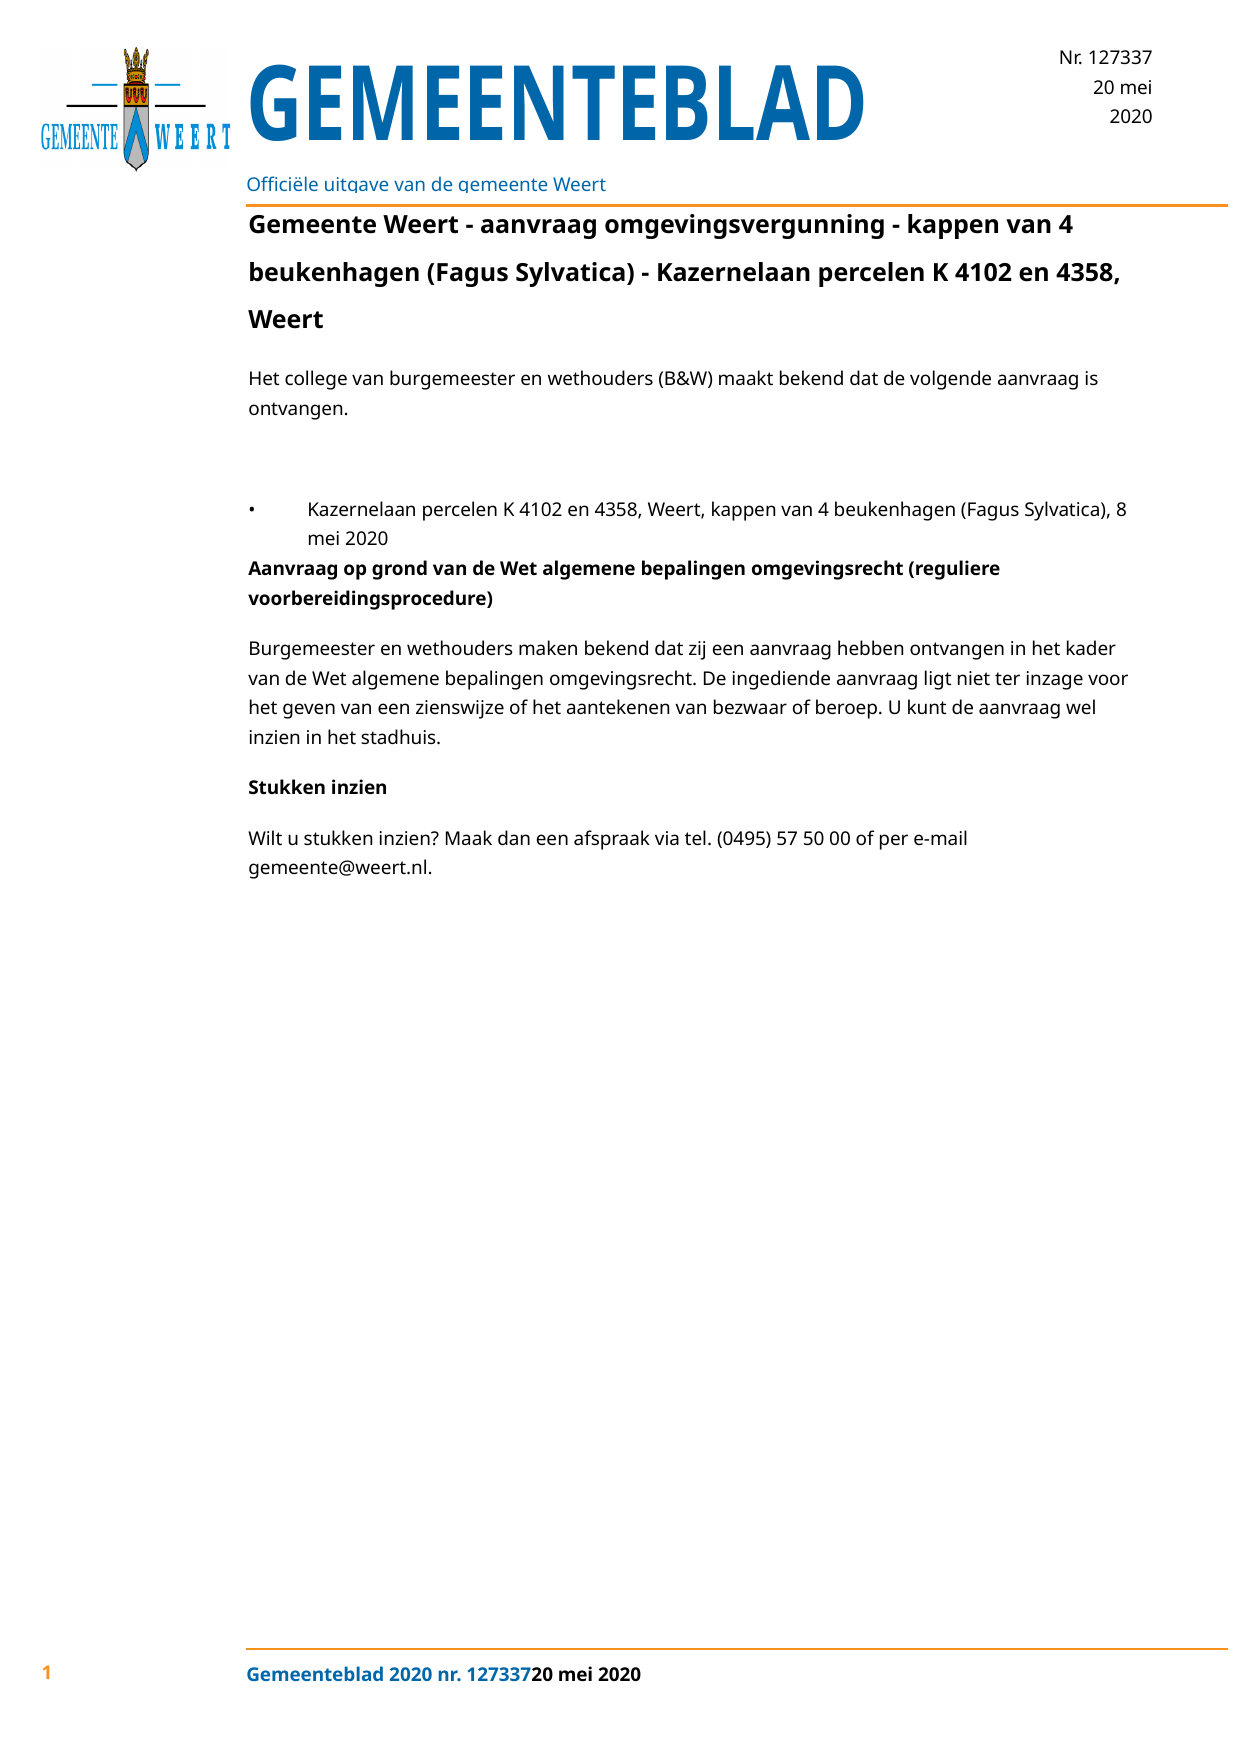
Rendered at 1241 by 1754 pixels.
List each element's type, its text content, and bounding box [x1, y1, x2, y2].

text Gemeente Weert - aanvraag omgevingsvergunning - kappen van 4 beukenhagen (Fagus Sylvatica) - Kazernelaan percelen K 4102 en 4358, Weert [248, 207, 1152, 336]
text Het college van burgemeester en wethouders (B&W) maakt bekend dat de volgende aanvraag is ontvangen. [248, 366, 1152, 421]
text Aanvraag op grond van de Wet algemene bepalingen omgevingsrecht (reguliere voorbereidingsprocedure) [248, 555, 1152, 610]
text Burgemeester en wethouders maken bekend dat zij een aanvraag hebben ontvangen in het kader van de Wet algemene bepalingen omgevingsrecht. De ingediende aanvraag ligt niet ter inzage voor het geven van een zienswijze of het aantekenen van bezwaar of beroep. U kunt de aanvraag wel inzien in het stadhuis. [248, 635, 1152, 749]
list Kazernelaan percelen K 4102 en 4358, Weert, kappen van 4 beukenhagen (Fagus Sylvatica), 8 mei 2020 [248, 496, 1152, 551]
text Wilt u stukken inzien? Maak dan een afspraak via tel. (0495) 57 50 00 of per e-mail gemeente@weert.nl. [248, 825, 1152, 880]
text Stukken inzien [248, 774, 1152, 800]
picture [41, 47, 231, 172]
